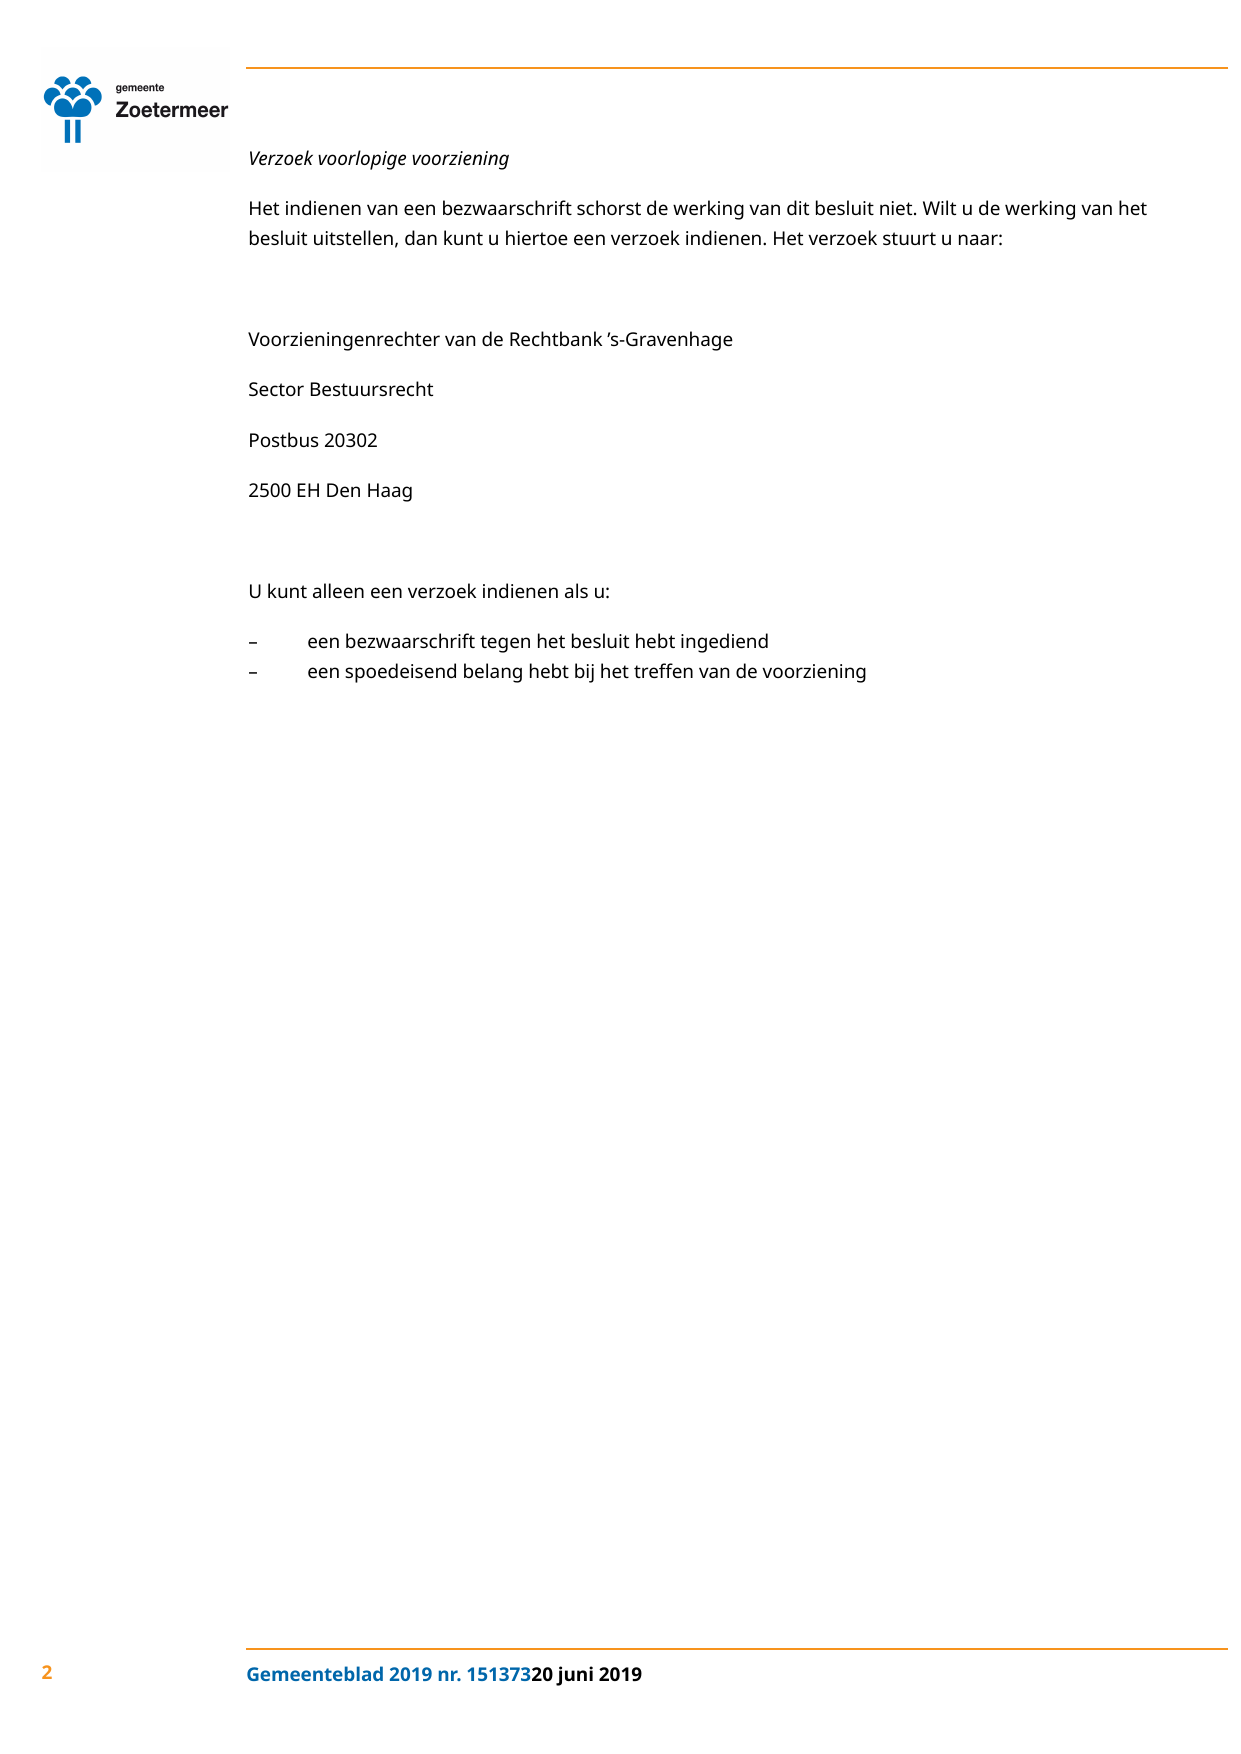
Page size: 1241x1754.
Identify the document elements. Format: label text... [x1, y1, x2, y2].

text Voorzieningenrechter van de Rechtbank ’s-Gravenhage [248, 326, 1152, 352]
text Postbus 20302 [248, 427, 1152, 453]
text U kunt alleen een verzoek indienen als u: [248, 578, 1152, 604]
picture [41, 47, 231, 172]
text Het indienen van een bezwaarschrift schorst de werking van dit besluit niet. Wilt u de werking van het besluit uitstellen, dan kunt u hiertoe een verzoek indienen. Het verzoek stuurt u naar: [248, 196, 1152, 251]
list een bezwaarschrift tegen het besluit hebt ingediend [248, 628, 1152, 654]
list een spoedeisend belang hebt bij het treffen van de voorziening [248, 658, 1152, 684]
text 2500 EH Den Haag [248, 477, 1152, 503]
text Sector Bestuursrecht [248, 376, 1152, 402]
text Verzoek voorlopige voorziening [248, 145, 1152, 171]
